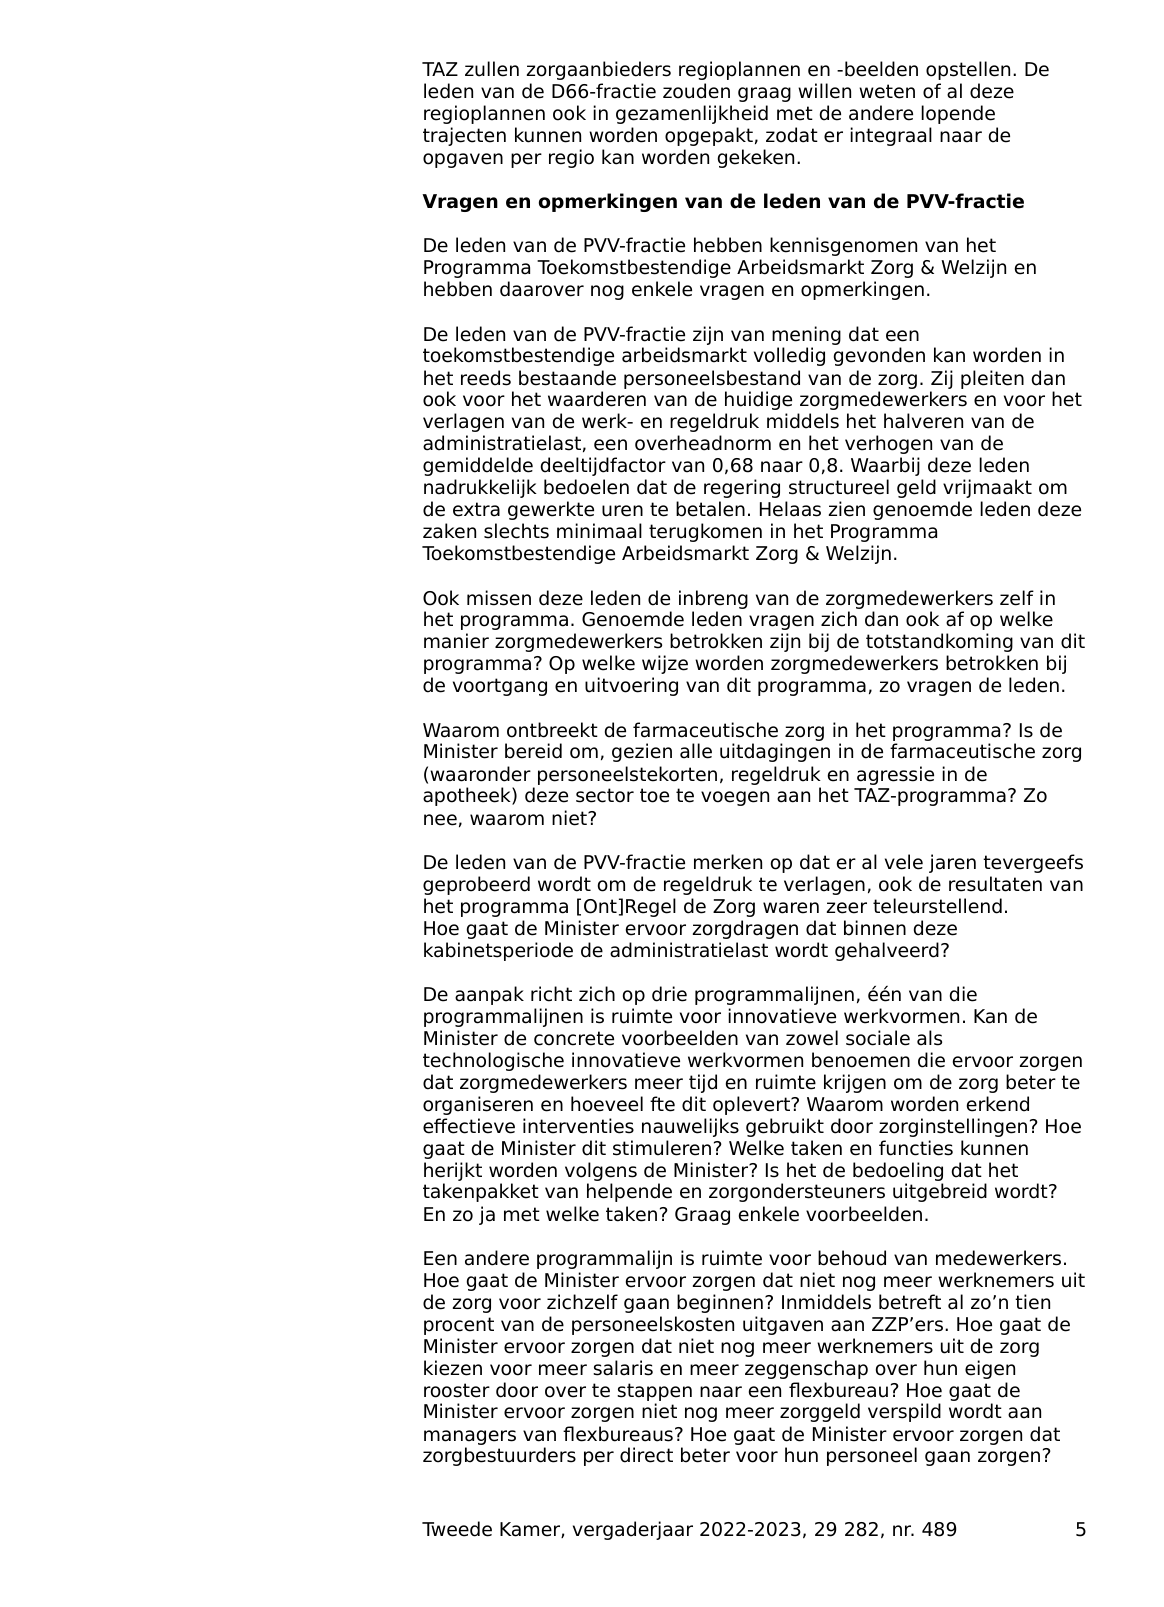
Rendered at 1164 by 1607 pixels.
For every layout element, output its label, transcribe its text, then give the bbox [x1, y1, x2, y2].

text De leden van de PVV-fractie hebben kennisgenomen van het Programma Toekomstbestendige Arbeidsmarkt Zorg & Welzijn en hebben daarover nog enkele vragen en opmerkingen. [422, 235, 1087, 301]
text Hoe gaat de Minister ervoor zorgdragen dat binnen deze kabinetsperiode de administratielast wordt gehalveerd? [422, 917, 1087, 961]
text De leden van de PVV-fractie merken op dat er al vele jaren tevergeefs geprobeerd wordt om de regeldruk te verlagen, ook de resultaten van het programma [Ont]Regel de Zorg waren zeer teleurstellend. [422, 852, 1087, 917]
text De leden van de PVV-fractie zijn van mening dat een toekomstbestendige arbeidsmarkt volledig gevonden kan worden in het reeds bestaande personeelsbestand van de zorg. Zij pleiten dan ook voor het waarderen van de huidige zorgmedewerkers en voor het verlagen van de werk- en regeldruk middels het halveren van de administratielast, een overheadnorm en het verhogen van de gemiddelde deeltijdfactor van 0,68 naar 0,8. Waarbij deze leden nadrukkelijk bedoelen dat de regering structureel geld vrijmaakt om de extra gewerkte uren te betalen. Helaas zien genoemde leden deze zaken slechts minimaal terugkomen in het Programma Toekomstbestendige Arbeidsmarkt Zorg & Welzijn. [422, 323, 1087, 565]
text Ook missen deze leden de inbreng van de zorgmedewerkers zelf in het programma. Genoemde leden vragen zich dan ook af op welke manier zorgmedewerkers betrokken zijn bij de totstandkoming van dit programma? Op welke wijze worden zorgmedewerkers betrokken bij de voortgang en uitvoering van dit programma, zo vragen de leden. [422, 587, 1087, 697]
text De aanpak richt zich op drie programmalijnen, één van die programmalijnen is ruimte voor innovatieve werkvormen. Kan de Minister de concrete voorbeelden van zowel sociale als technologische innovatieve werkvormen benoemen die ervoor zorgen dat zorgmedewerkers meer tijd en ruimte krijgen om de zorg beter te organiseren en hoeveel fte dit oplevert? Waarom worden erkend effectieve interventies nauwelijks gebruikt door zorginstellingen? Hoe gaat de Minister dit stimuleren? Welke taken en functies kunnen herijkt worden volgens de Minister? Is het de bedoeling dat het takenpakket van helpende en zorgondersteuners uitgebreid wordt? En zo ja met welke taken? Graag enkele voorbeelden. [422, 984, 1087, 1225]
text TAZ zullen zorgaanbieders regioplannen en -beelden opstellen. De leden van de D66-fractie zouden graag willen weten of al deze regioplannen ook in gezamenlijkheid met de andere lopende trajecten kunnen worden opgepakt, zodat er integraal naar de opgaven per regio kan worden gekeken. [422, 59, 1087, 169]
text Waarom ontbreekt de farmaceutische zorg in het programma? Is de Minister bereid om, gezien alle uitdagingen in de farmaceutische zorg (waaronder personeelstekorten, regeldruk en agressie in de apotheek) deze sector toe te voegen aan het TAZ-programma? Zo nee, waarom niet? [422, 719, 1087, 829]
text Een andere programmalijn is ruimte voor behoud van medewerkers. Hoe gaat de Minister ervoor zorgen dat niet nog meer werknemers uit de zorg voor zichzelf gaan beginnen? Inmiddels betreft al zo’n tien procent van de personeelskosten uitgaven aan ZZP’ers. Hoe gaat de Minister ervoor zorgen dat niet nog meer werknemers uit de zorg kiezen voor meer salaris en meer zeggenschap over hun eigen rooster door over te stappen naar een flexbureau? Hoe gaat de Minister ervoor zorgen niet nog meer zorggeld verspild wordt aan managers van flexbureaus? Hoe gaat de Minister ervoor zorgen dat zorgbestuurders per direct beter voor hun personeel gaan zorgen? [422, 1248, 1087, 1467]
subtitle Vragen en opmerkingen van de leden van de PVV-fractie [422, 191, 1087, 213]
